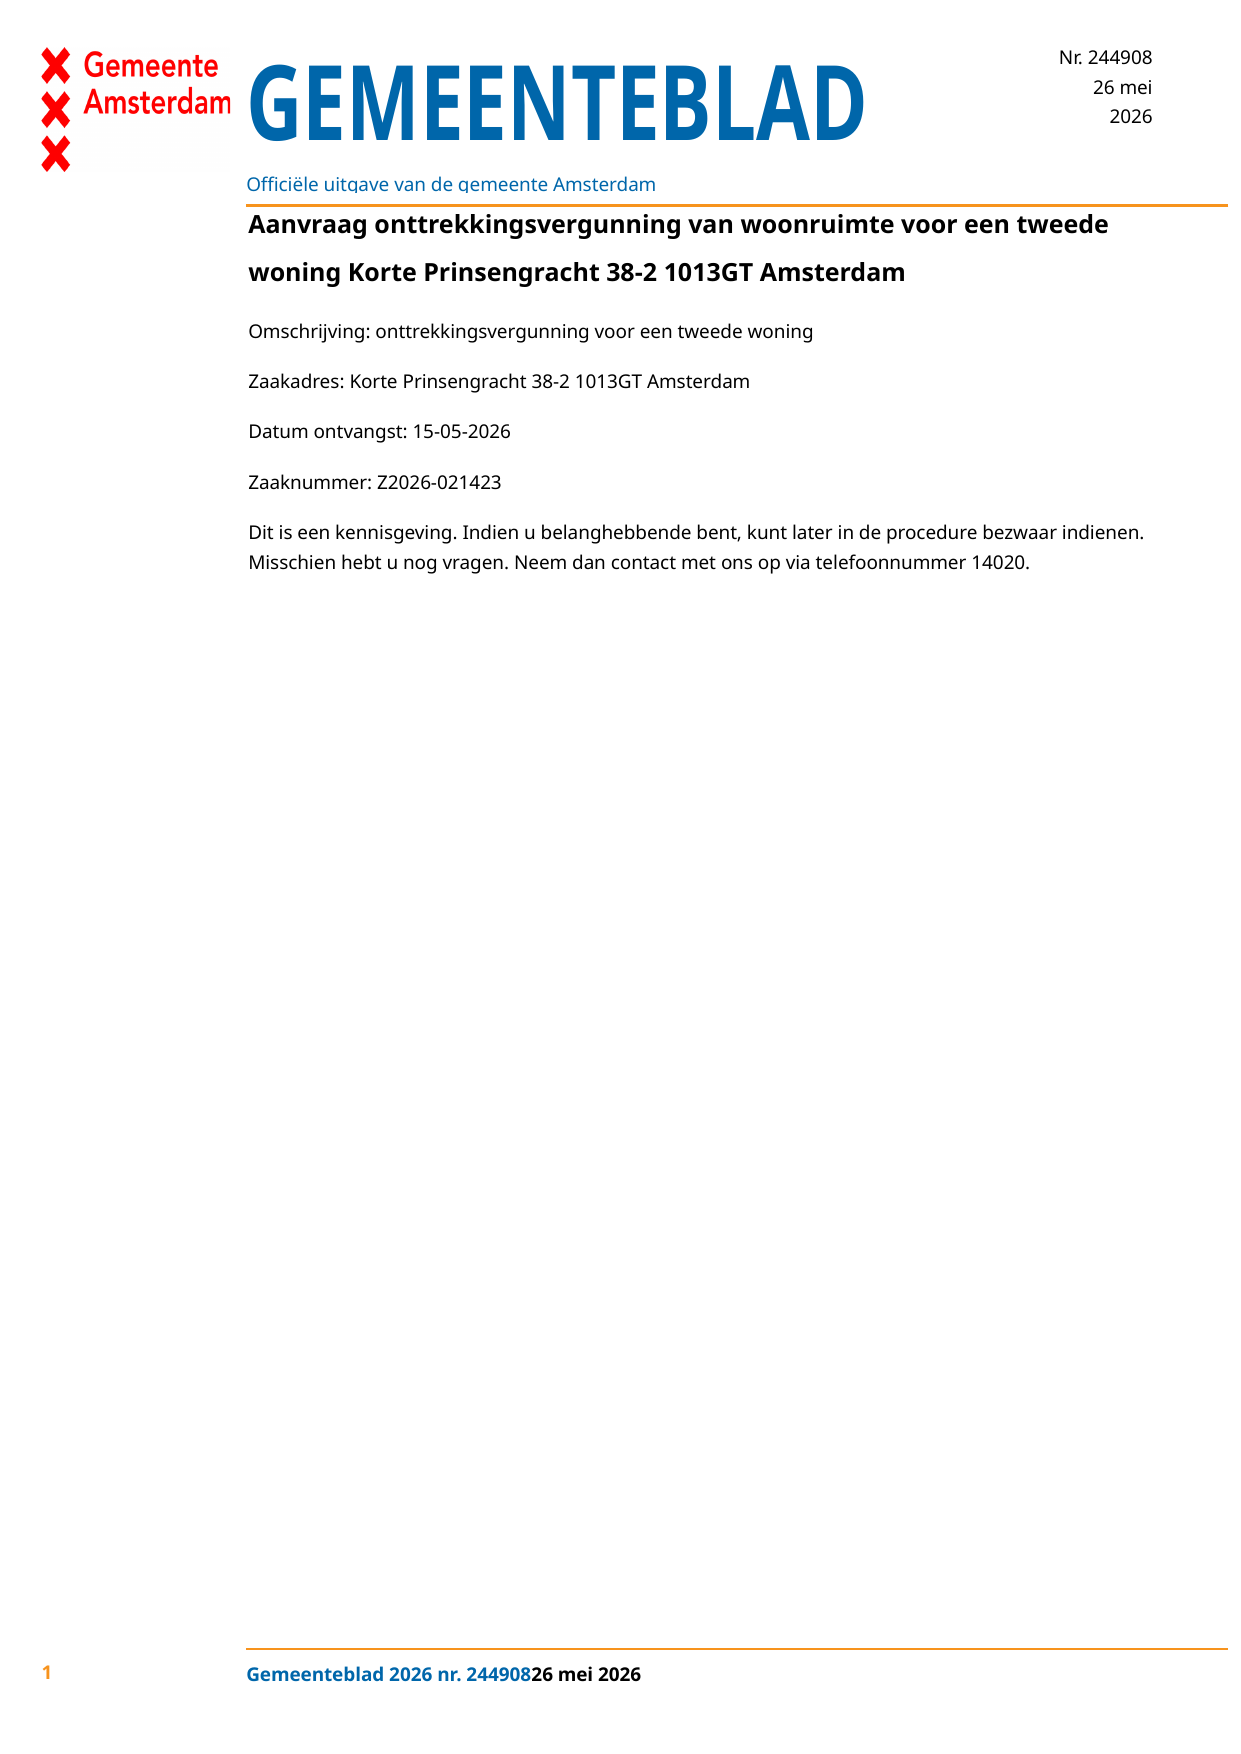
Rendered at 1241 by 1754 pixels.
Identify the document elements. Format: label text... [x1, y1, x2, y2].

picture [41, 47, 231, 172]
text Datum ontvangst: 15-05-2026 [248, 419, 1152, 444]
text Omschrijving: onttrekkingsvergunning voor een tweede woning [248, 318, 1152, 344]
text Aanvraag onttrekkingsvergunning van woonruimte voor een tweede woning Korte Prinsengracht 38-2 1013GT Amsterdam [248, 207, 1152, 288]
text Dit is een kennisgeving. Indien u belanghebbende bent, kunt later in de procedure bezwaar indienen. Misschien hebt u nog vragen. Neem dan contact met ons op via telefoonnummer 14020. [248, 519, 1152, 575]
text Zaakadres: Korte Prinsengracht 38-2 1013GT Amsterdam [248, 368, 1152, 394]
text Zaaknummer: Z2026-021423 [248, 469, 1152, 495]
